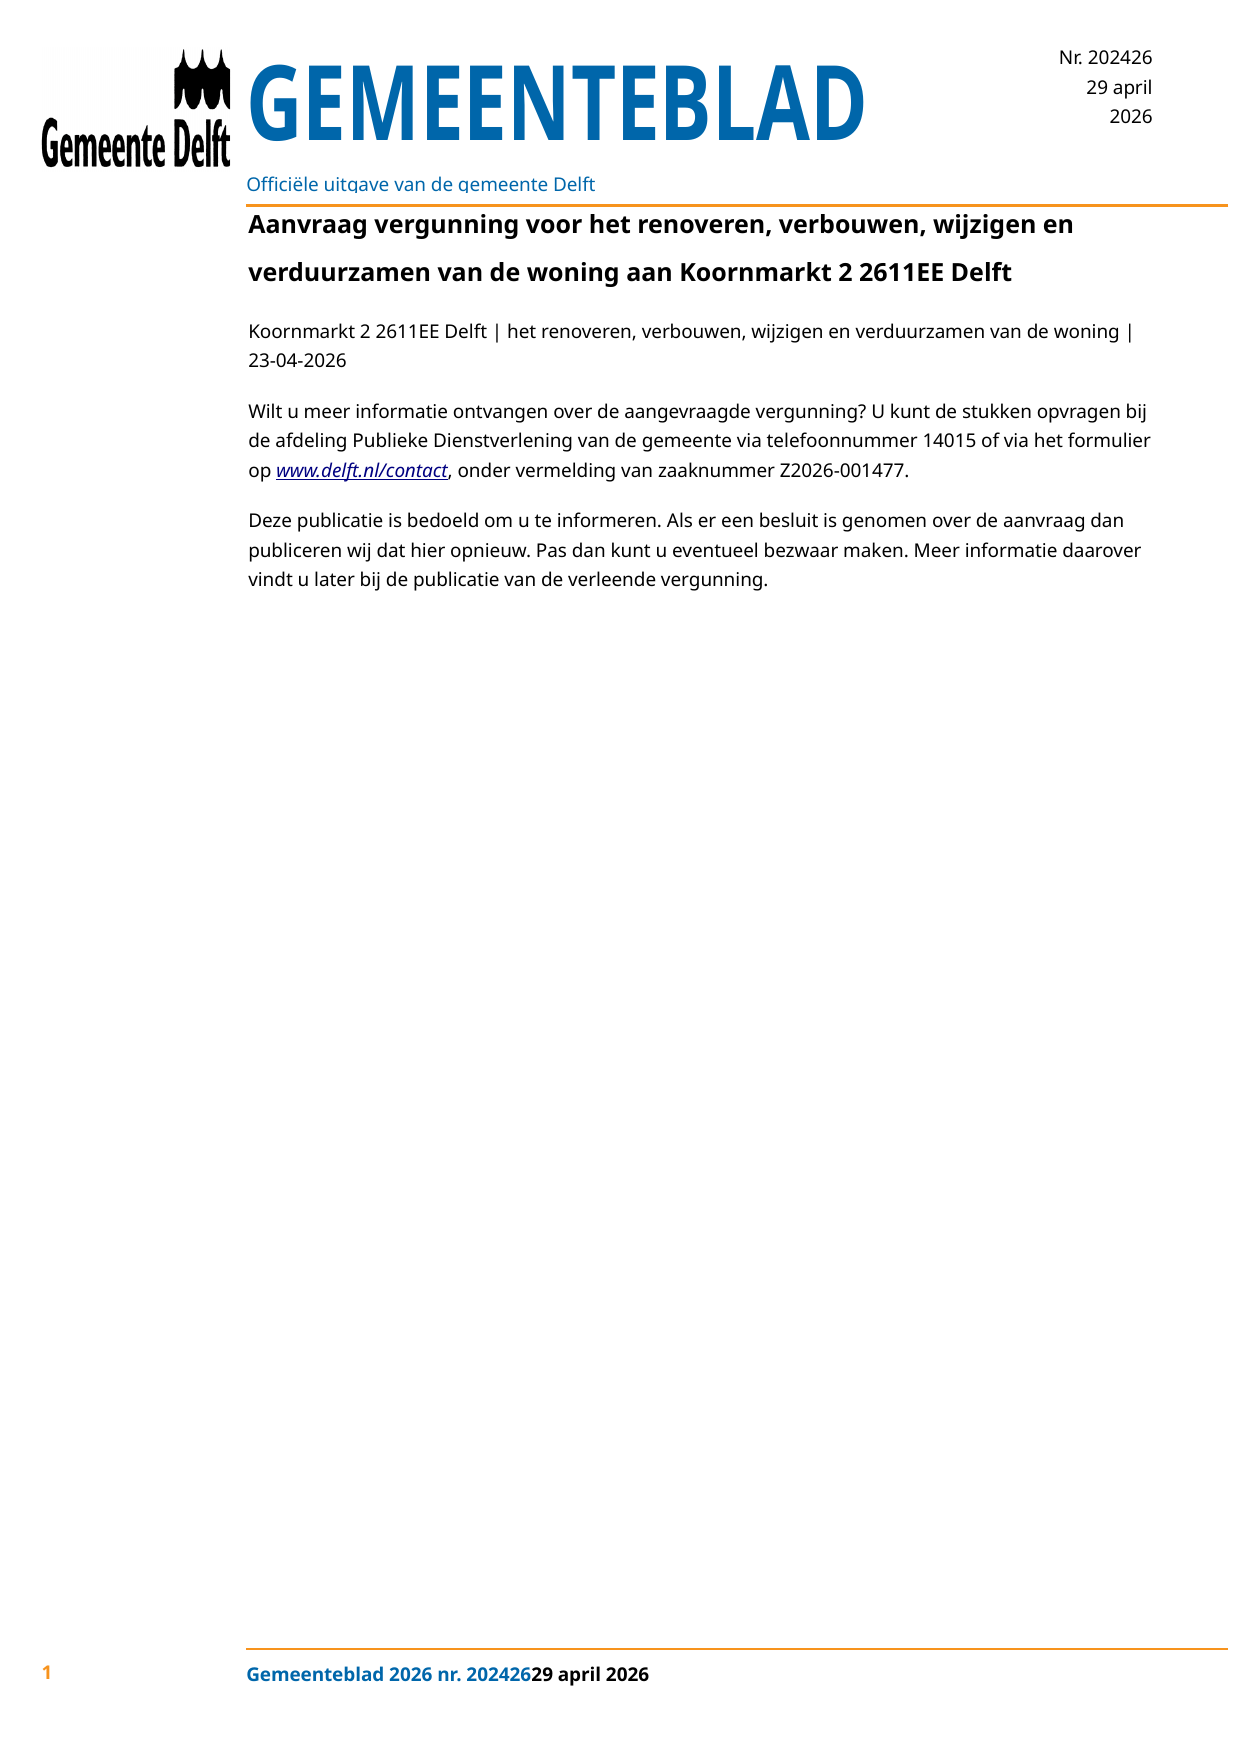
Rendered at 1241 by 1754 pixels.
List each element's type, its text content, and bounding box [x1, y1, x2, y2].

text Koornmarkt 2 2611EE Delft | het renoveren, verbouwen, wijzigen en verduurzamen van de woning | 23-04-2026 [248, 318, 1152, 373]
picture [41, 47, 231, 172]
text Aanvraag vergunning voor het renoveren, verbouwen, wijzigen en verduurzamen van de woning aan Koornmarkt 2 2611EE Delft [248, 207, 1152, 288]
text Wilt u meer informatie ontvangen over de aangevraagde vergunning? U kunt de stukken opvragen bij de afdeling Publieke Dienstverlening van de gemeente via telefoonnummer 14015 of via het formulier op www.delft.nl/contact, onder vermelding van zaaknummer Z2026-001477. [248, 398, 1152, 483]
text Deze publicatie is bedoeld om u te informeren. Als er een besluit is genomen over de aanvraag dan publiceren wij dat hier opnieuw. Pas dan kunt u eventueel bezwaar maken. Meer informatie daarover vindt u later bij de publicatie van de verleende vergunning. [248, 507, 1152, 592]
